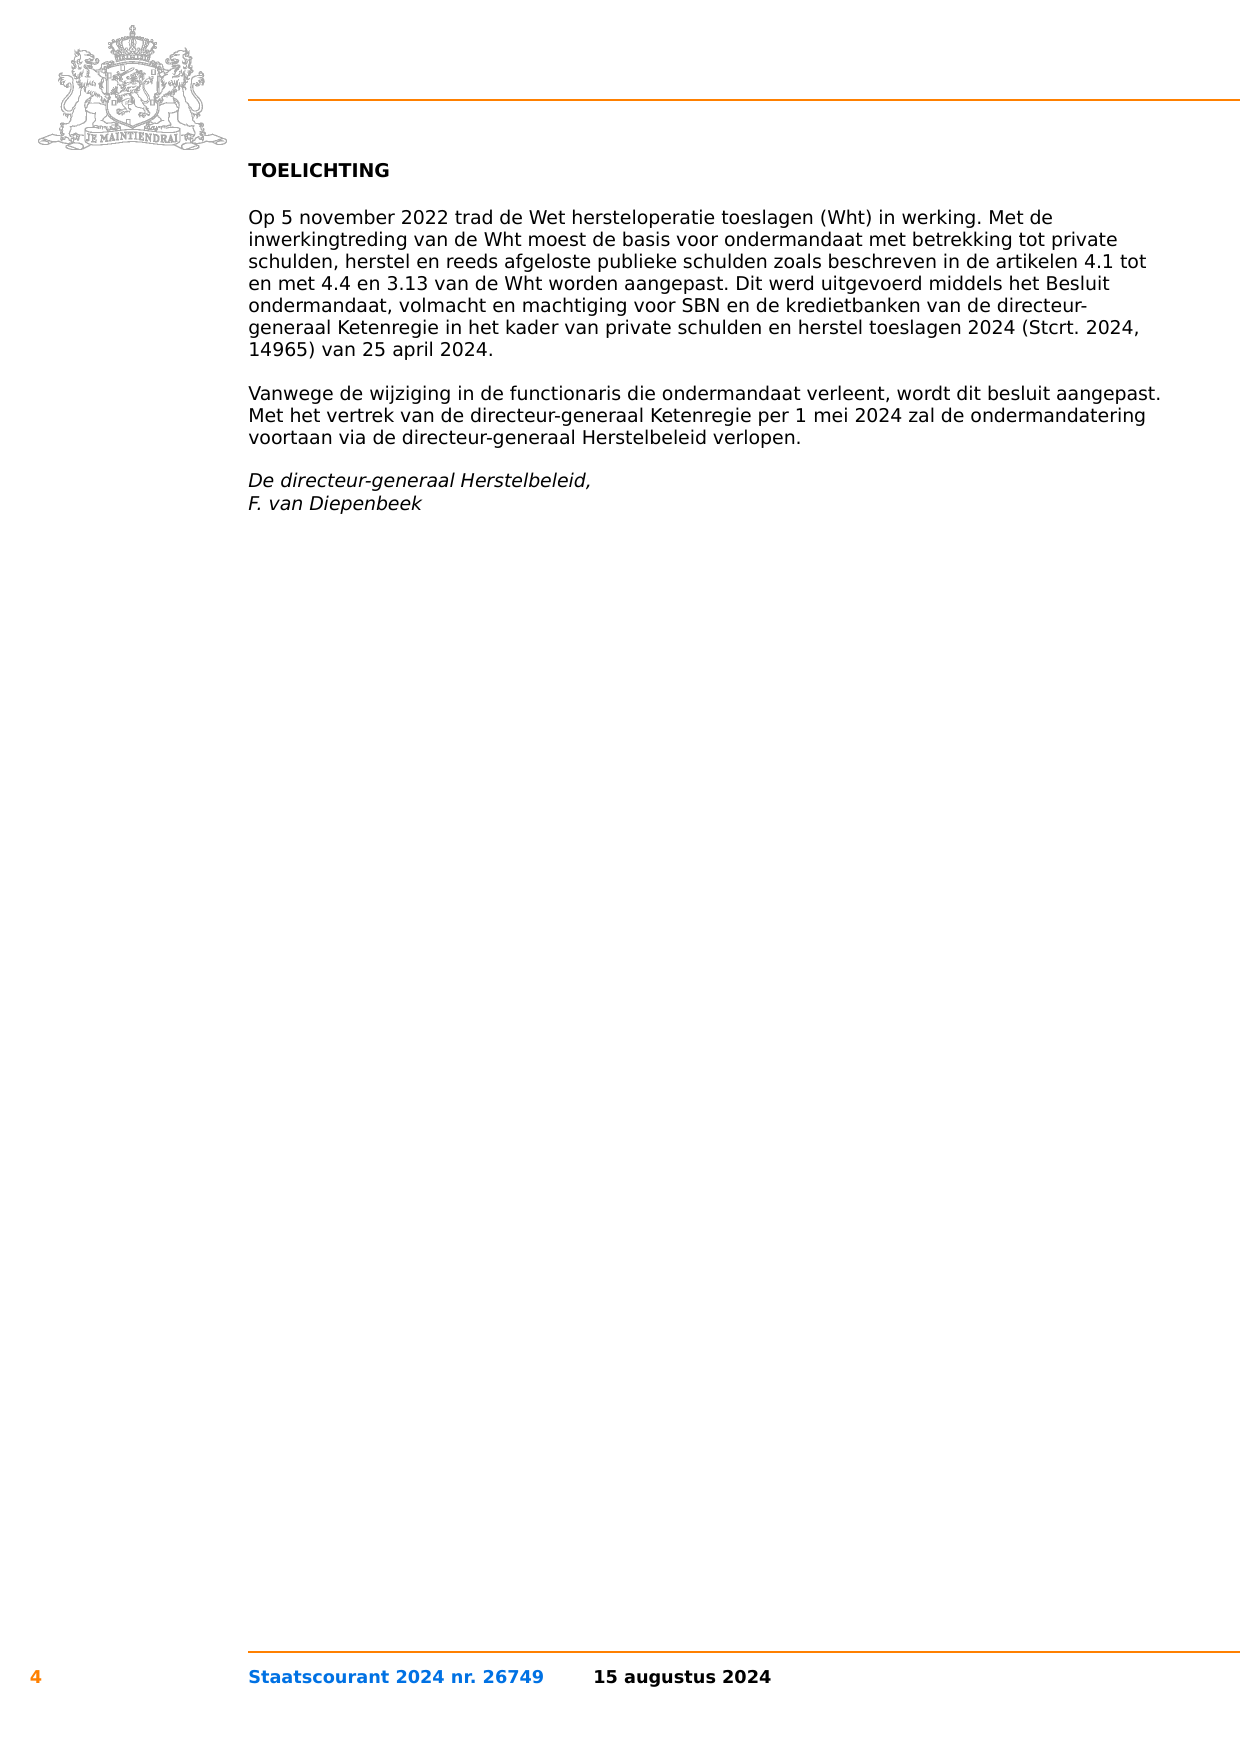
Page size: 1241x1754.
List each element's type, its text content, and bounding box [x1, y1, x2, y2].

picture [38, 25, 227, 150]
subtitle TOELICHTING [248, 160, 1163, 182]
text De directeur-generaal Herstelbeleid, F. van Diepenbeek [248, 470, 1163, 514]
text Op 5 november 2022 trad de Wet hersteloperatie toeslagen (Wht) in werking. Met de inwerkingtreding van de Wht moest de basis voor ondermandaat met betrekking tot private schulden, herstel en reeds afgeloste publieke schulden zoals beschreven in de artikelen 4.1 tot en met 4.4 en 3.13 van de Wht worden aangepast. Dit werd uitgevoerd middels het Besluit ondermandaat, volmacht en machtiging voor SBN en de kredietbanken van de directeur-generaal Ketenregie in het kader van private schulden en herstel toeslagen 2024 (Stcrt. 2024, 14965) van 25 april 2024. [248, 207, 1163, 361]
text Vanwege de wijziging in de functionaris die ondermandaat verleent, wordt dit besluit aangepast. Met het vertrek van de directeur-generaal Ketenregie per 1 mei 2024 zal de ondermandatering voortaan via de directeur-generaal Herstelbeleid verlopen. [248, 383, 1163, 448]
